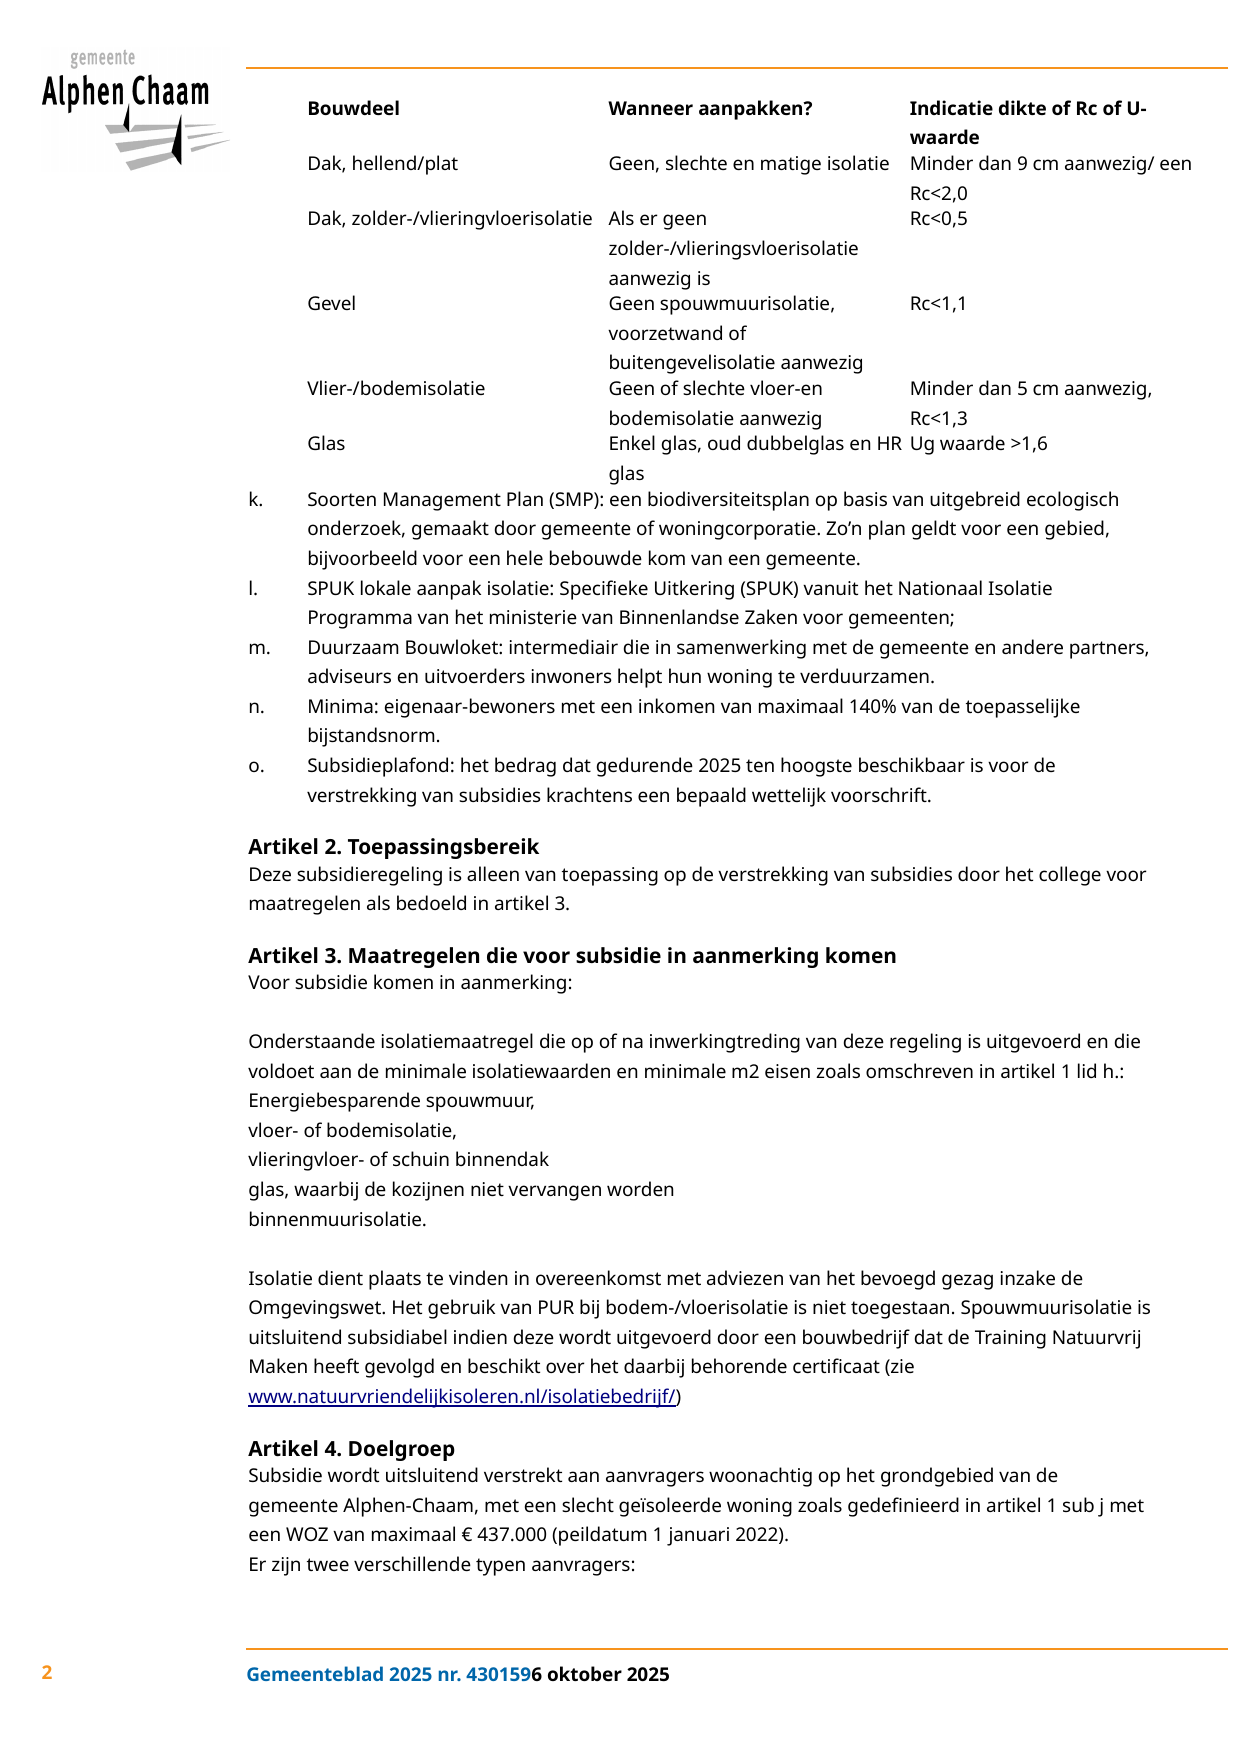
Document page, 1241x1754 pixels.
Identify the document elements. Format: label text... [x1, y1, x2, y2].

text Artikel 4. Doelgroep [248, 1434, 1152, 1462]
table_cell Ug waarde >1,6 [910, 431, 1211, 486]
text Subsidie wordt uitsluitend verstrekt aan aanvragers woonachtig op het grondgebied van de gemeente Alphen-Chaam, met een slecht geïsoleerde woning zoals gedefinieerd in artikel 1 sub j met een WOZ van maximaal € 437.000 (peildatum 1 januari 2022). [248, 1462, 1152, 1547]
table_cell Minder dan 5 cm aanwezig, Rc<1,3 [910, 375, 1211, 431]
text Artikel 2. Toepassingsbereik [248, 832, 1152, 861]
text vlieringvloer- of schuin binnendak [248, 1147, 1152, 1172]
table_cell Rc<1,1 [910, 290, 1211, 375]
text Energiebesparende spouwmuur, [248, 1087, 1152, 1113]
text binnenmuurisolatie. [248, 1206, 1152, 1232]
text vloer- of bodemisolatie, [248, 1117, 1152, 1143]
table_cell Enkel glas, oud dubbelglas en HR glas [608, 431, 909, 486]
table_cell Dak, hellend/plat [307, 150, 608, 206]
text Er zijn twee verschillende typen aanvragers: [248, 1551, 1152, 1577]
table_header Bouwdeel [307, 95, 608, 150]
text Onderstaande isolatiemaatregel die op of na inwerkingtreding van deze regeling is uitgevoerd en die voldoet aan de minimale isolatiewaarden en minimale m2 eisen zoals omschreven in artikel 1 lid h.: [248, 1028, 1152, 1084]
text glas, waarbij de kozijnen niet vervangen worden [248, 1176, 1152, 1202]
list Soorten Management Plan (SMP): een biodiversiteitsplan op basis van uitgebreid ecologisch onderzoek, gemaakt door gemeente of woningcorporatie. Zo’n plan geldt voor een gebied, bijvoorbeeld voor een hele bebouwde kom van een gemeente. [248, 486, 1152, 571]
text Isolatie dient plaats te vinden in overeenkomst met adviezen van het bevoegd gezag inzake de Omgevingswet. Het gebruik van PUR bij bodem-/vloerisolatie is niet toegestaan. Spouwmuurisolatie is uitsluitend subsidiabel indien deze wordt uitgevoerd door een bouwbedrijf dat de Training Natuurvrij Maken heeft gevolgd en beschikt over het daarbij behorende certificaat (zie www.natuurvriendelijkisoleren.nl/isolatiebedrijf/) [248, 1265, 1152, 1409]
table_cell Dak, zolder-/vlieringvloerisolatie [307, 206, 608, 290]
table_cell Gevel [307, 290, 608, 375]
table_cell Geen, slechte en matige isolatie [608, 150, 909, 206]
list Subsidieplafond: het bedrag dat gedurende 2025 ten hoogste beschikbaar is voor de verstrekking van subsidies krachtens een bepaald wettelijk voorschrift. [248, 752, 1152, 808]
table_cell Vlier-/bodemisolatie [307, 375, 608, 431]
list SPUK lokale aanpak isolatie: Specifieke Uitkering (SPUK) vanuit het Nationaal Isolatie Programma van het ministerie van Binnenlandse Zaken voor gemeenten; [248, 575, 1152, 630]
table_cell Rc<0,5 [910, 206, 1211, 290]
table_header Wanneer aanpakken? [608, 95, 909, 150]
table_cell Glas [307, 431, 608, 486]
text Voor subsidie komen in aanmerking: [248, 969, 1152, 995]
table_header Indicatie dikte of Rc of U-waarde [910, 95, 1211, 150]
table_cell Minder dan 9 cm aanwezig/ een Rc<2,0 [910, 150, 1211, 206]
text Artikel 3. Maatregelen die voor subsidie in aanmerking komen [248, 941, 1152, 969]
picture [41, 47, 231, 172]
list Duurzaam Bouwloket: intermediair die in samenwerking met de gemeente en andere partners, adviseurs en uitvoerders inwoners helpt hun woning te verduurzamen. [248, 634, 1152, 689]
table_cell Als er geen zolder-/vlieringsvloerisolatie aanwezig is [608, 206, 909, 290]
text Deze subsidieregeling is alleen van toepassing op de verstrekking van subsidies door het college voor maatregelen als bedoeld in artikel 3. [248, 861, 1152, 916]
table_cell Geen of slechte vloer-en bodemisolatie aanwezig [608, 375, 909, 431]
table_cell Geen spouwmuurisolatie, voorzetwand of buitengevelisolatie aanwezig [608, 290, 909, 375]
list Minima: eigenaar-bewoners met een inkomen van maximaal 140% van de toepasselijke bijstandsnorm. [248, 693, 1152, 748]
